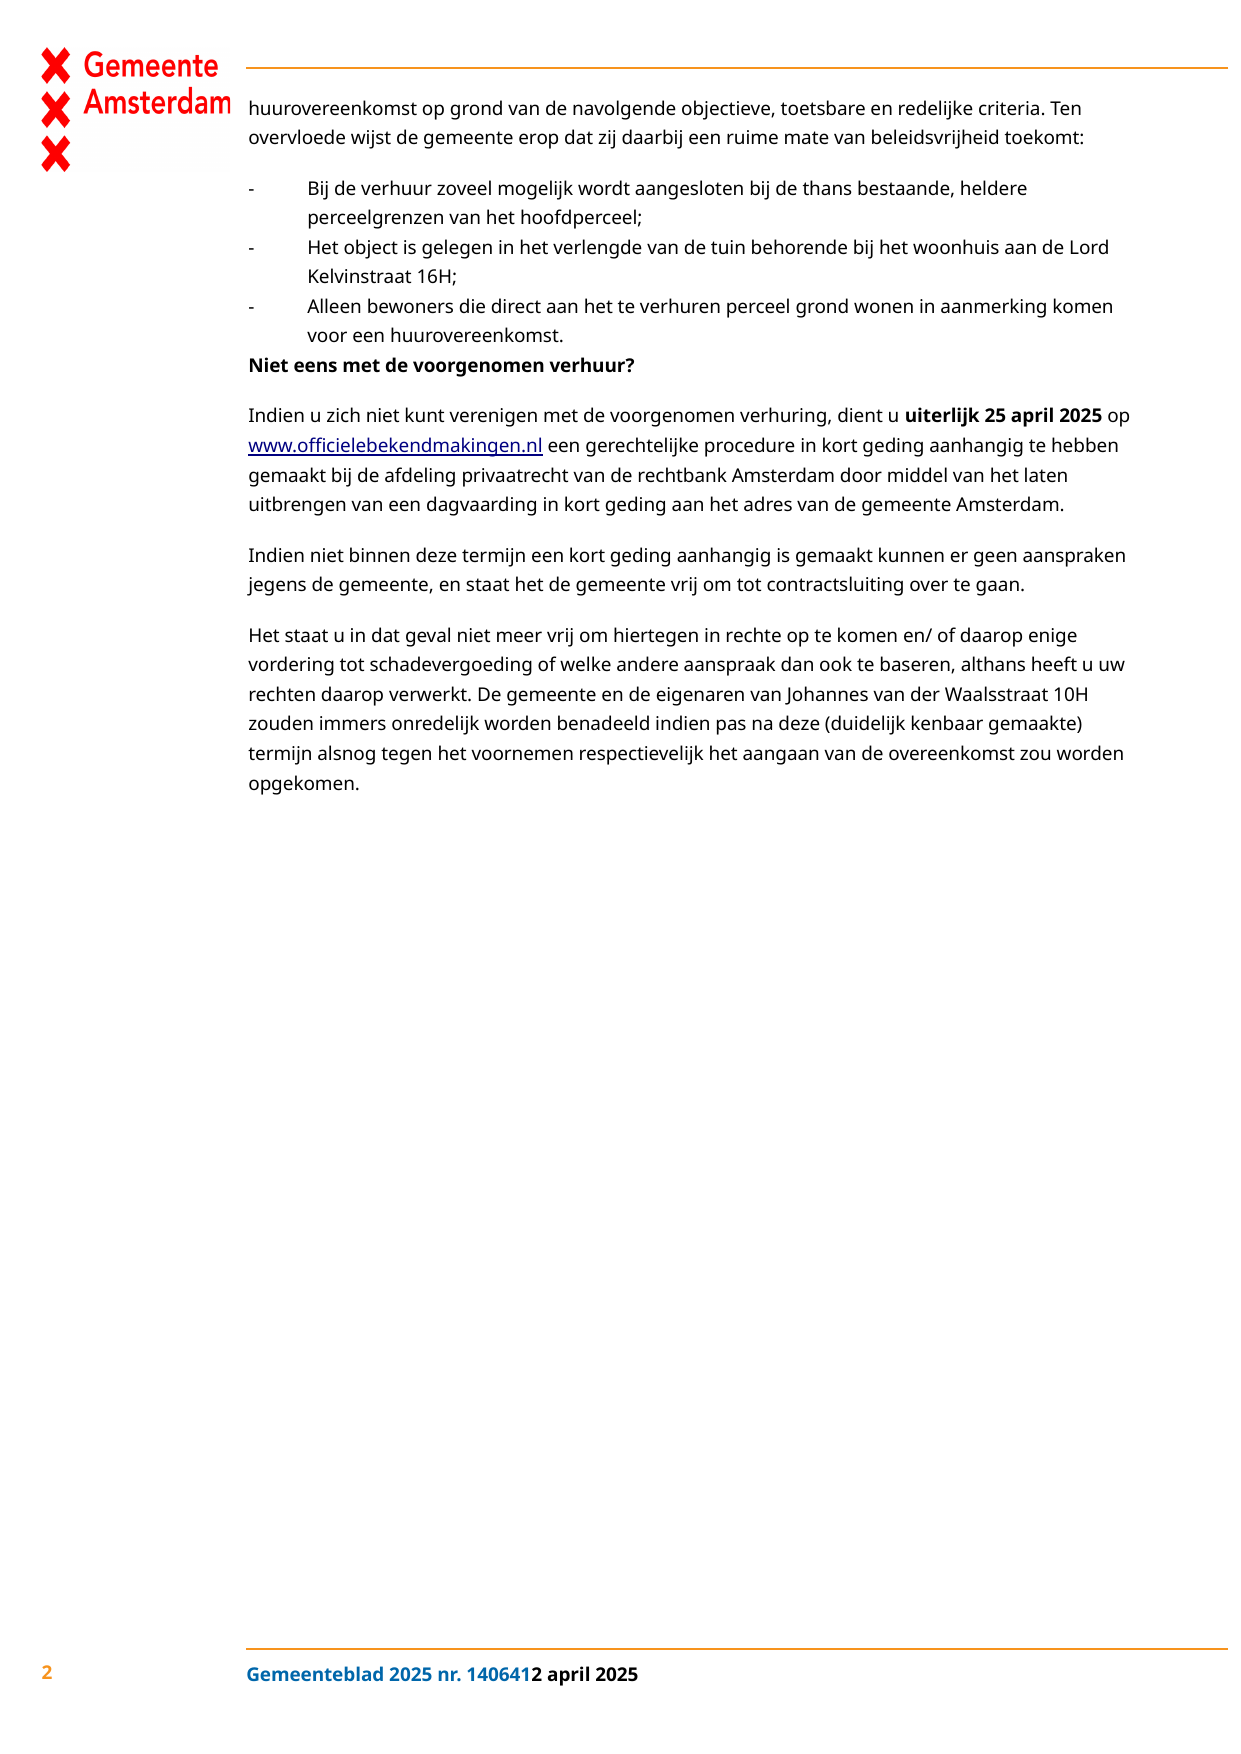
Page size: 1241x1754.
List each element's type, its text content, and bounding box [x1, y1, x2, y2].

text Indien niet binnen deze termijn een kort geding aanhangig is gemaakt kunnen er geen aanspraken jegens de gemeente, en staat het de gemeente vrij om tot contractsluiting over te gaan. [248, 542, 1152, 597]
text Niet eens met de voorgenomen verhuur? [248, 352, 1152, 378]
list Bij de verhuur zoveel mogelijk wordt aangesloten bij de thans bestaande, heldere perceelgrenzen van het hoofdperceel; [248, 175, 1152, 230]
list Het object is gelegen in het verlengde van de tuin behorende bij het woonhuis aan de Lord Kelvinstraat 16H; [248, 234, 1152, 289]
picture [41, 47, 231, 172]
text huurovereenkomst op grond van de navolgende objectieve, toetsbare en redelijke criteria. Ten overvloede wijst de gemeente erop dat zij daarbij een ruime mate van beleidsvrijheid toekomt: [248, 95, 1152, 150]
list Alleen bewoners die direct aan het te verhuren perceel grond wonen in aanmerking komen voor een huurovereenkomst. [248, 293, 1152, 348]
text Het staat u in dat geval niet meer vrij om hiertegen in rechte op te komen en/ of daarop enige vordering tot schadevergoeding of welke andere aanspraak dan ook te baseren, althans heeft u uw rechten daarop verwerkt. De gemeente en de eigenaren van Johannes van der Waalsstraat 10H zouden immers onredelijk worden benadeeld indien pas na deze (duidelijk kenbaar gemaakte) termijn alsnog tegen het voornemen respectievelijk het aangaan van de overeenkomst zou worden opgekomen. [248, 622, 1152, 796]
text Indien u zich niet kunt verenigen met de voorgenomen verhuring, dient u uiterlijk 25 april 2025 op www.officielebekendmakingen.nl een gerechtelijke procedure in kort geding aanhangig te hebben gemaakt bij de afdeling privaatrecht van de rechtbank Amsterdam door middel van het laten uitbrengen van een dagvaarding in kort geding aan het adres van de gemeente Amsterdam. [248, 403, 1152, 517]
